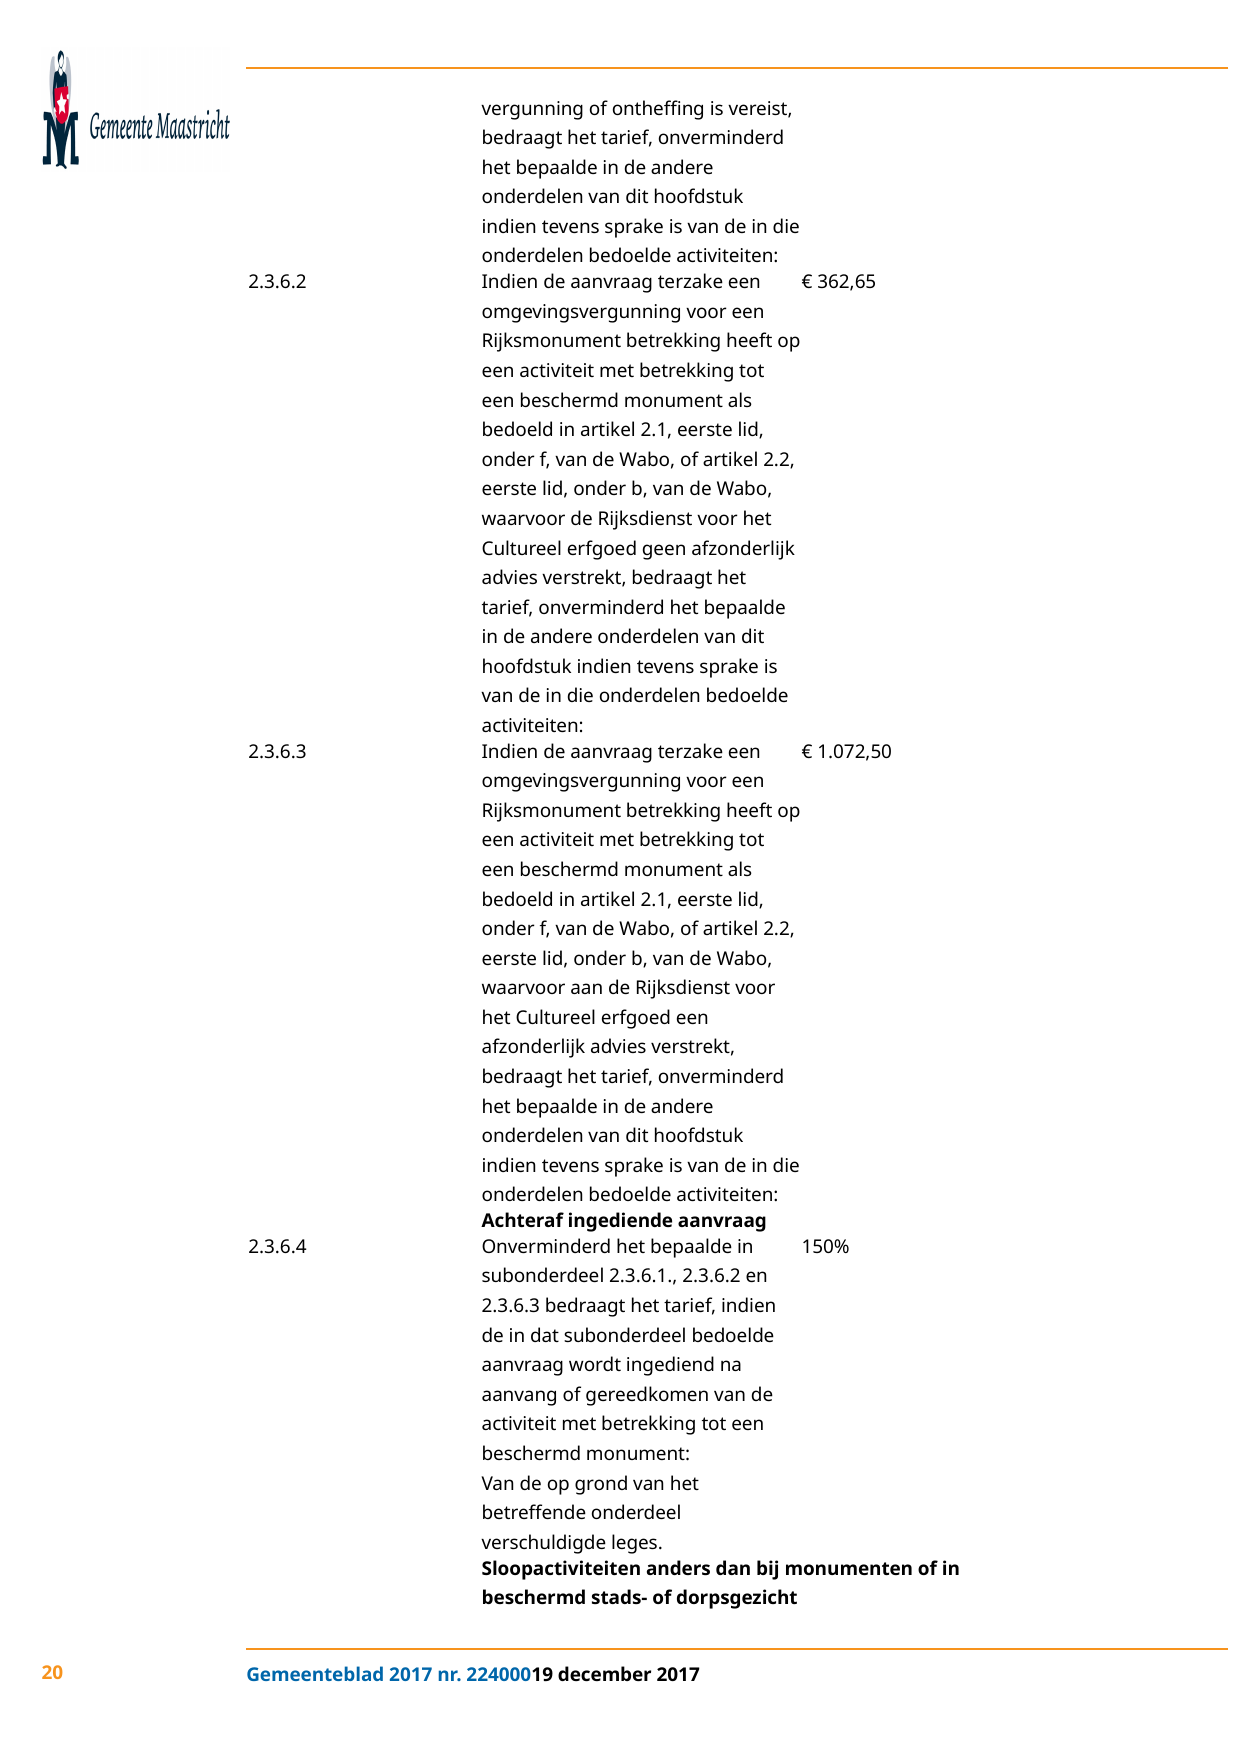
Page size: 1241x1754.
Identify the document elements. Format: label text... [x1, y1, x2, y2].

table_cell [1035, 269, 1152, 738]
table_cell € 362,65 [801, 269, 1035, 738]
table_cell Indien de aanvraag terzake een omgevingsvergunning voor een Rijksmonument betrekking heeft op een activiteit met betrekking tot een beschermd monument als bedoeld in artikel 2.1, eerste lid, onder f, van de Wabo, of artikel 2.2, eerste lid, onder b, van de Wabo, waarvoor de Rijksdienst voor het Cultureel erfgoed geen afzonderlijk advies verstrekt, bedraagt het tarief, onverminderd het bepaalde in de andere onderdelen van dit hoofdstuk indien tevens sprake is van de in die onderdelen bedoelde activiteiten: [481, 269, 801, 738]
table_cell Achteraf ingediende aanvraag [481, 1208, 801, 1233]
table_cell [248, 1208, 481, 1233]
table_cell [1035, 1555, 1152, 1610]
table_cell [1035, 95, 1152, 268]
table_cell [248, 95, 481, 268]
table_cell € 1.072,50 [801, 738, 1035, 1207]
picture [41, 47, 231, 172]
table_cell Onverminderd het bepaalde in subonderdeel 2.3.6.1., 2.3.6.2 en 2.3.6.3 bedraagt het tarief, indien de in dat subonderdeel bedoelde aanvraag wordt ingediend na aanvang of gereedkomen van de activiteit met betrekking tot een beschermd monument: Van de op grond van het betreffende onderdeel verschuldigde leges. [481, 1233, 801, 1555]
table_cell 150% [801, 1233, 1035, 1555]
table_cell [248, 1555, 481, 1610]
table_cell 2.3.6.4 [248, 1233, 481, 1555]
table_cell [801, 1208, 1035, 1233]
table_cell 2.3.6.2 [248, 269, 481, 738]
table_cell 2.3.6.3 [248, 738, 481, 1207]
table_cell [1035, 738, 1152, 1207]
table_cell [801, 95, 1035, 268]
table_cell Sloopactiviteiten anders dan bij monumenten of in beschermd stads- of dorpsgezicht [481, 1555, 1035, 1610]
table_cell Indien de aanvraag terzake een omgevingsvergunning voor een Rijksmonument betrekking heeft op een activiteit met betrekking tot een beschermd monument als bedoeld in artikel 2.1, eerste lid, onder f, van de Wabo, of artikel 2.2, eerste lid, onder b, van de Wabo, waarvoor aan de Rijksdienst voor het Cultureel erfgoed een afzonderlijk advies verstrekt, bedraagt het tarief, onverminderd het bepaalde in de andere onderdelen van dit hoofdstuk indien tevens sprake is van de in die onderdelen bedoelde activiteiten: [481, 738, 801, 1207]
table_cell vergunning of ontheffing is vereist, bedraagt het tarief, onverminderd het bepaalde in de andere onderdelen van dit hoofdstuk indien tevens sprake is van de in die onderdelen bedoelde activiteiten: [481, 95, 801, 268]
table_cell [1035, 1233, 1152, 1555]
table_cell [1035, 1208, 1152, 1233]
